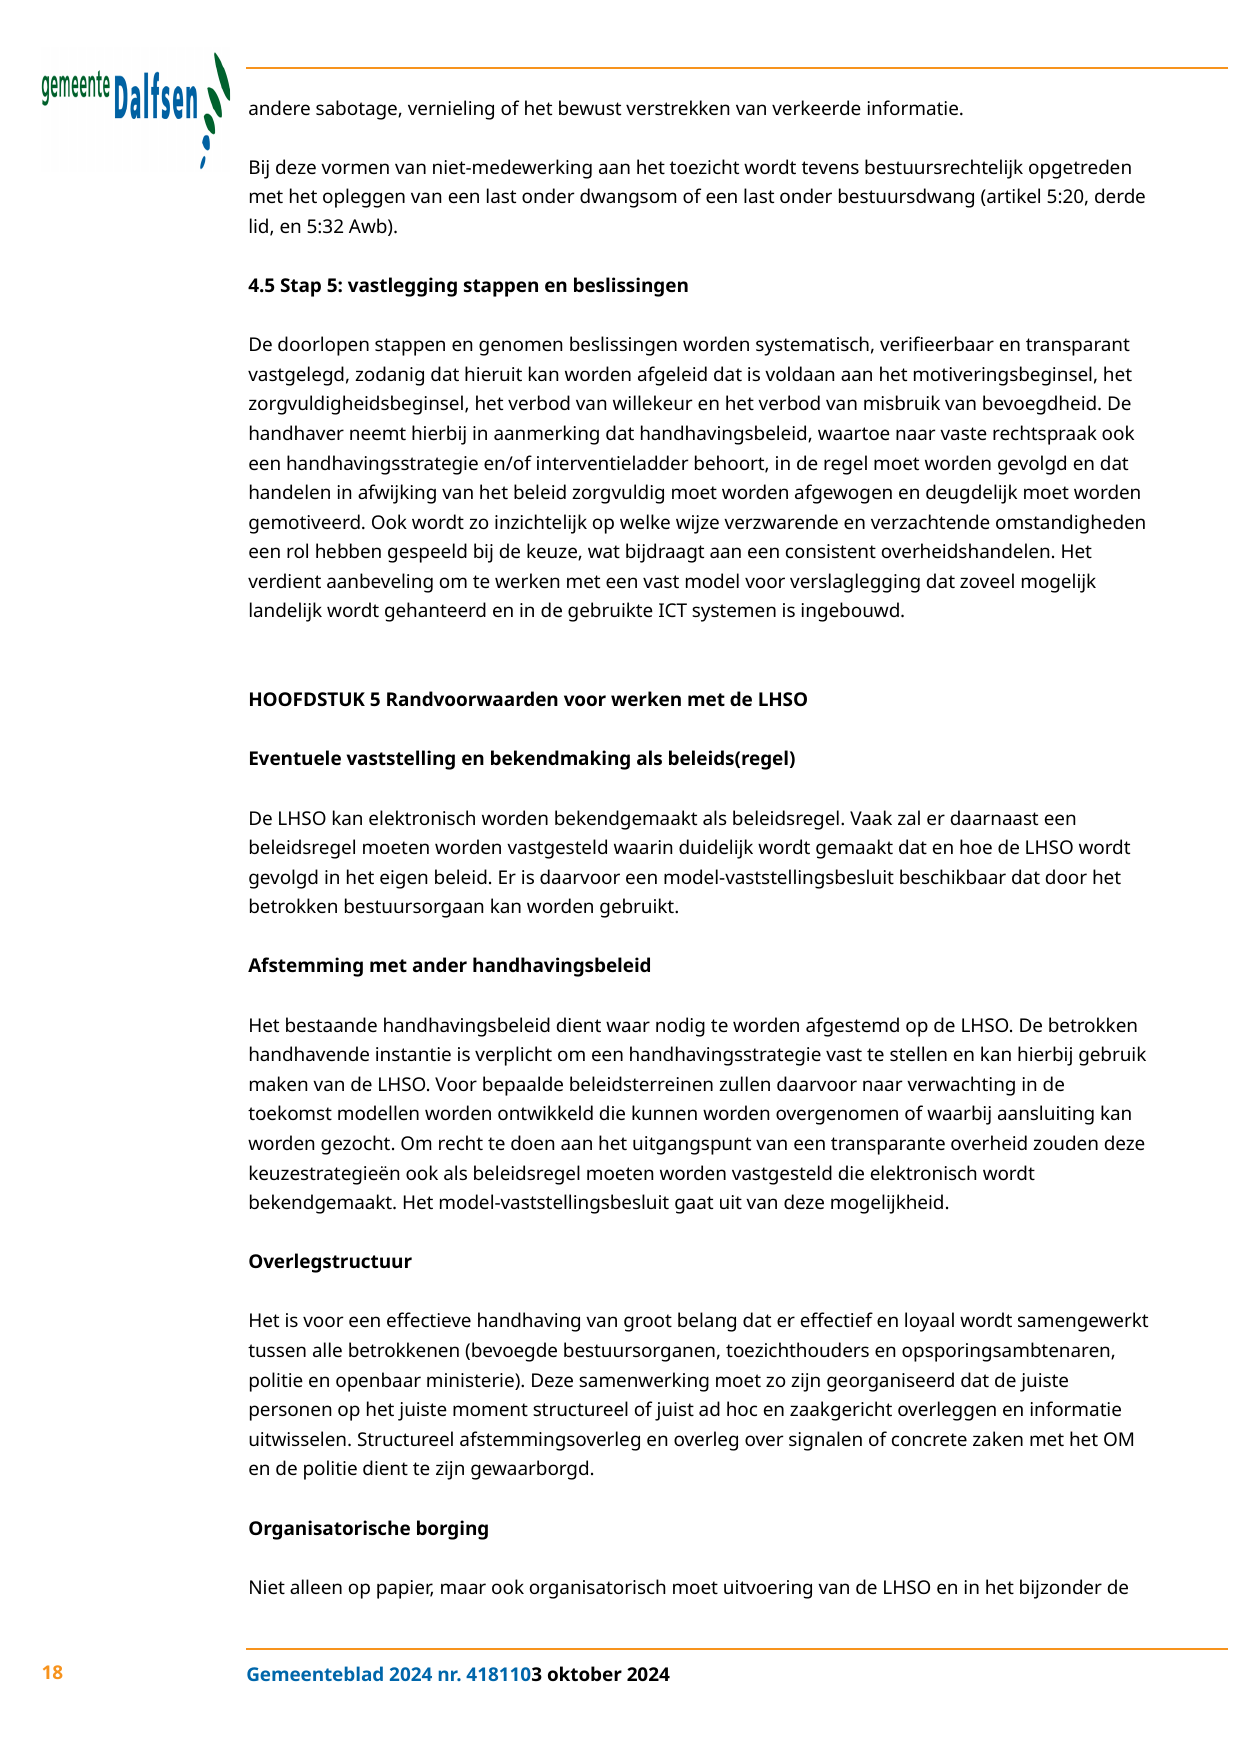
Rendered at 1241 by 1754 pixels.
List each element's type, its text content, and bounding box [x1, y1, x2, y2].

text 4.5 Stap 5: vastlegging stappen en beslissingen [248, 272, 1152, 298]
text HOOFDSTUK 5 Randvoorwaarden voor werken met de LHSO [248, 686, 1152, 712]
picture [41, 47, 231, 172]
text Het bestaande handhavingsbeleid dient waar nodig te worden afgestemd op de LHSO. De betrokken handhavende instantie is verplicht om een handhavingsstrategie vast te stellen en kan hierbij gebruik maken van de LHSO. Voor bepaalde beleidsterreinen zullen daarvoor naar verwachting in de toekomst modellen worden ontwikkeld die kunnen worden overgenomen of waarbij aansluiting kan worden gezocht. Om recht te doen aan het uitgangspunt van een transparante overheid zouden deze keuzestrategieën ook als beleidsregel moeten worden vastgesteld die elektronisch wordt bekendgemaakt. Het model-vaststellingsbesluit gaat uit van deze mogelijkheid. [248, 1012, 1152, 1215]
text andere sabotage, vernieling of het bewust verstrekken van verkeerde informatie. [248, 95, 1152, 121]
text Het is voor een effectieve handhaving van groot belang dat er effectief en loyaal wordt samengewerkt tussen alle betrokkenen (bevoegde bestuursorganen, toezichthouders en opsporingsambtenaren, politie en openbaar ministerie). Deze samenwerking moet zo zijn georganiseerd dat de juiste personen op het juiste moment structureel of juist ad hoc en zaakgericht overleggen en informatie uitwisselen. Structureel afstemmingsoverleg en overleg over signalen of concrete zaken met het OM en de politie dient te zijn gewaarborgd. [248, 1308, 1152, 1481]
text Eventuele vaststelling en bekendmaking als beleids(regel) [248, 746, 1152, 771]
text Organisatorische borging [248, 1515, 1152, 1541]
text Overlegstructuur [248, 1248, 1152, 1274]
text De LHSO kan elektronisch worden bekendgemaakt als beleidsregel. Vaak zal er daarnaast een beleidsregel moeten worden vastgesteld waarin duidelijk wordt gemaakt dat en hoe de LHSO wordt gevolgd in het eigen beleid. Er is daarvoor een model-vaststellingsbesluit beschikbaar dat door het betrokken bestuursorgaan kan worden gebruikt. [248, 805, 1152, 919]
text De doorlopen stappen en genomen beslissingen worden systematisch, verifieerbaar en transparant vastgelegd, zodanig dat hieruit kan worden afgeleid dat is voldaan aan het motiveringsbeginsel, het zorgvuldigheidsbeginsel, het verbod van willekeur en het verbod van misbruik van bevoegdheid. De handhaver neemt hierbij in aanmerking dat handhavingsbeleid, waartoe naar vaste rechtspraak ook een handhavingsstrategie en/of interventieladder behoort, in de regel moet worden gevolgd en dat handelen in afwijking van het beleid zorgvuldig moet worden afgewogen en deugdelijk moet worden gemotiveerd. Ook wordt zo inzichtelijk op welke wijze verzwarende en verzachtende omstandigheden een rol hebben gespeeld bij de keuze, wat bijdraagt aan een consistent overheidshandelen. Het verdient aanbeveling om te werken met een vast model voor verslaglegging dat zoveel mogelijk landelijk wordt gehanteerd en in de gebruikte ICT systemen is ingebouwd. [248, 331, 1152, 623]
text Niet alleen op papier, maar ook organisatorisch moet uitvoering van de LHSO en in het bijzonder de [248, 1574, 1152, 1600]
text Afstemming met ander handhavingsbeleid [248, 953, 1152, 978]
text Bij deze vormen van niet-medewerking aan het toezicht wordt tevens bestuursrechtelijk opgetreden met het opleggen van een last onder dwangsom of een last onder bestuursdwang (artikel 5:20, derde lid, en 5:32 Awb). [248, 154, 1152, 239]
